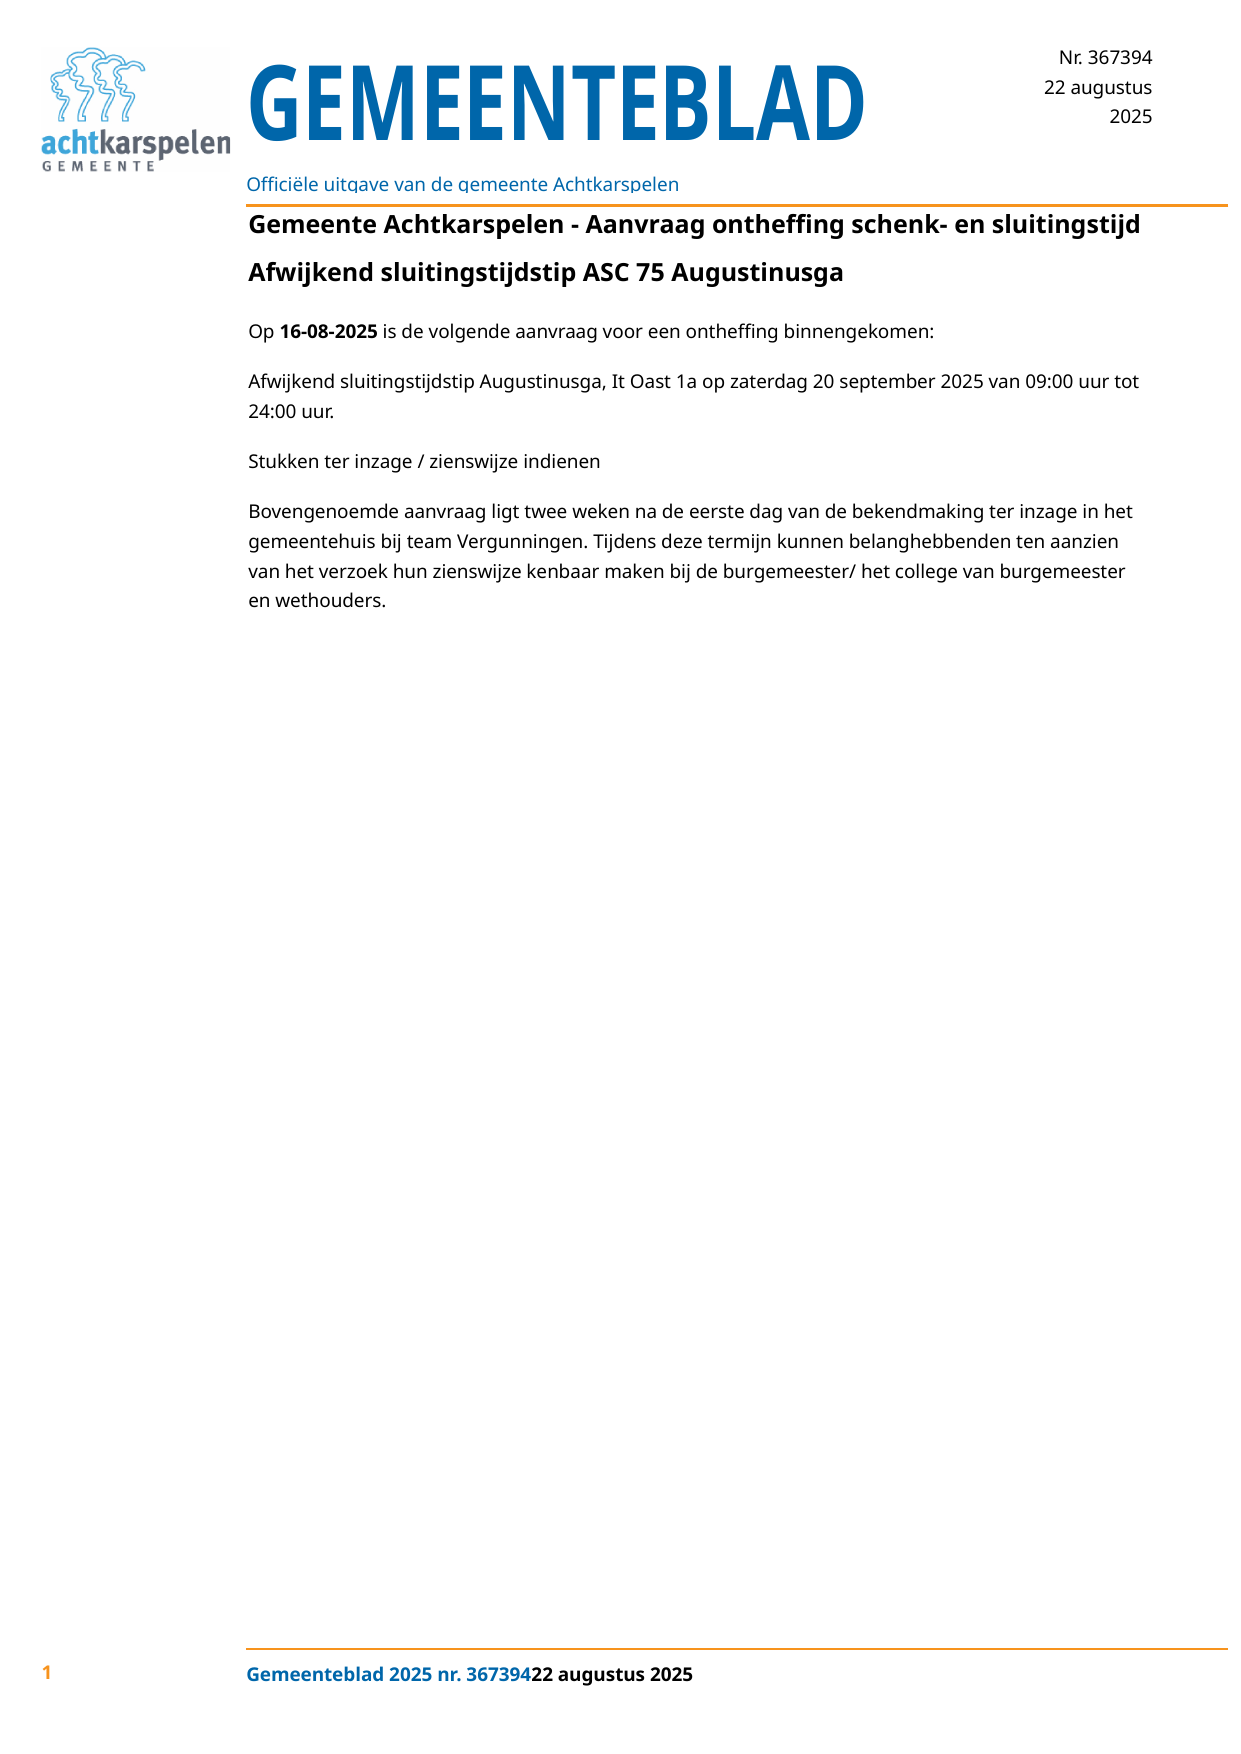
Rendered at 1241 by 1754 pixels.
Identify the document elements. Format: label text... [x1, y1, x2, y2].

text Op 16-08-2025 is de volgende aanvraag voor een ontheffing binnengekomen: [248, 318, 1152, 344]
text Gemeente Achtkarspelen - Aanvraag ontheffing schenk- en sluitingstijd Afwijkend sluitingstijdstip ASC 75 Augustinusga [248, 207, 1152, 288]
picture [41, 47, 231, 172]
text Stukken ter inzage / zienswijze indienen [248, 448, 1152, 474]
text Afwijkend sluitingstijdstip Augustinusga, It Oast 1a op zaterdag 20 september 2025 van 09:00 uur tot 24:00 uur. [248, 368, 1152, 424]
text Bovengenoemde aanvraag ligt twee weken na de eerste dag van de bekendmaking ter inzage in het gemeentehuis bij team Vergunningen. Tijdens deze termijn kunnen belanghebbenden ten aanzien van het verzoek hun zienswijze kenbaar maken bij de burgemeester/ het college van burgemeester en wethouders. [248, 499, 1152, 613]
